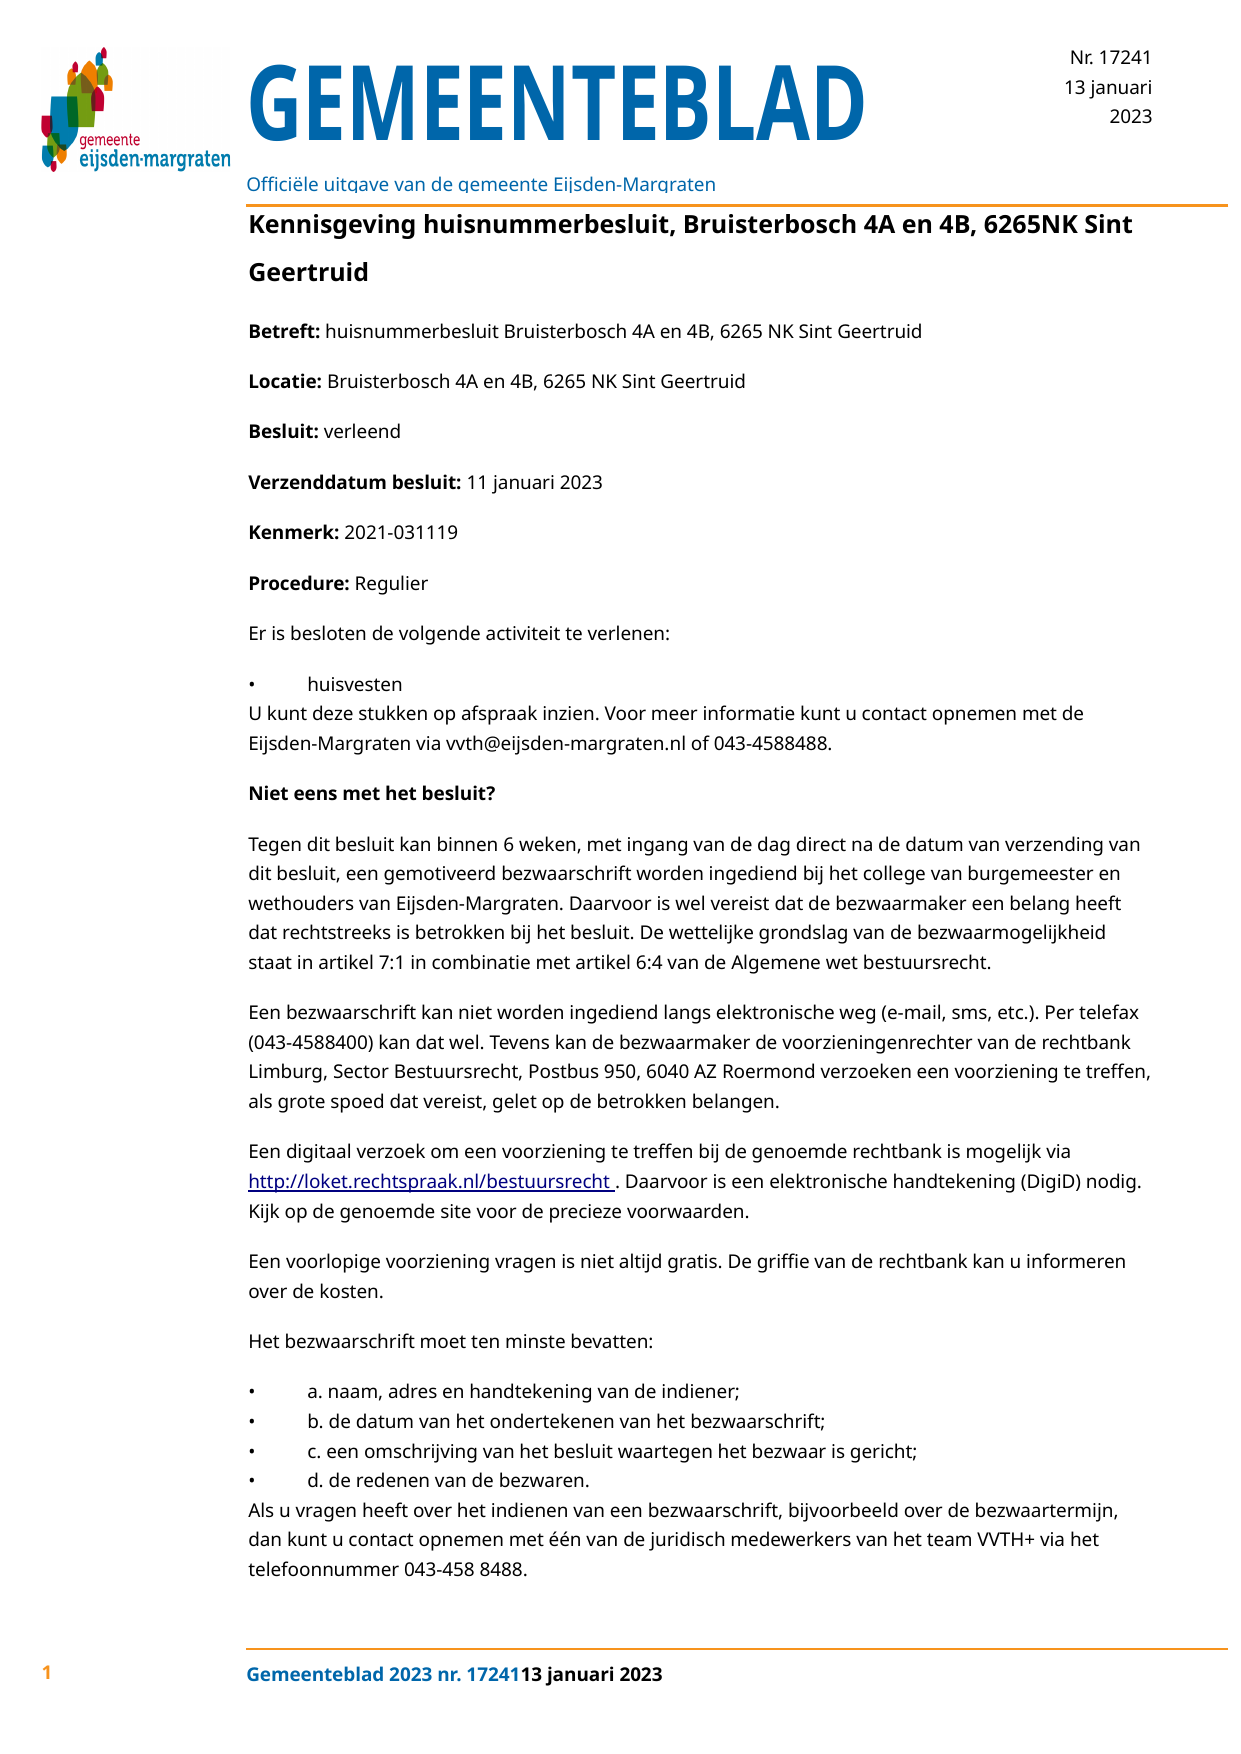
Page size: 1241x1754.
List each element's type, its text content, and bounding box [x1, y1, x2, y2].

list d. de redenen van de bezwaren. [248, 1467, 1152, 1493]
list a. naam, adres en handtekening van de indiener; [248, 1379, 1152, 1404]
text Een voorlopige voorziening vragen is niet altijd gratis. De griffie van de rechtbank kan u informeren over de kosten. [248, 1248, 1152, 1304]
list huisvesten [248, 671, 1152, 697]
text Er is besloten de volgende activiteit te verlenen: [248, 620, 1152, 646]
text Kennisgeving huisnummerbesluit, Bruisterbosch 4A en 4B, 6265NK Sint Geertruid [248, 207, 1152, 288]
list b. de datum van het ondertekenen van het bezwaarschrift; [248, 1408, 1152, 1434]
text Niet eens met het besluit? [248, 780, 1152, 806]
list c. een omschrijving van het besluit waartegen het bezwaar is gericht; [248, 1438, 1152, 1464]
text Locatie: Bruisterbosch 4A en 4B, 6265 NK Sint Geertruid [248, 368, 1152, 394]
text Verzenddatum besluit: 11 januari 2023 [248, 469, 1152, 495]
picture [41, 47, 231, 172]
text Procedure: Regulier [248, 570, 1152, 596]
text Tegen dit besluit kan binnen 6 weken, met ingang van de dag direct na de datum van verzending van dit besluit, een gemotiveerd bezwaarschrift worden ingediend bij het college van burgemeester en wethouders van Eijsden-Margraten. Daarvoor is wel vereist dat de bezwaarmaker een belang heeft dat rechtstreeks is betrokken bij het besluit. De wettelijke grondslag van de bezwaarmogelijkheid staat in artikel 7:1 in combinatie met artikel 6:4 van de Algemene wet bestuursrecht. [248, 831, 1152, 975]
text U kunt deze stukken op afspraak inzien. Voor meer informatie kunt u contact opnemen met de Eijsden-Margraten via vvth@eijsden-margraten.nl of 043-4588488. [248, 700, 1152, 756]
text Een bezwaarschrift kan niet worden ingediend langs elektronische weg (e-mail, sms, etc.). Per telefax (043-4588400) kan dat wel. Tevens kan de bezwaarmaker de voorzieningenrechter van de rechtbank Limburg, Sector Bestuursrecht, Postbus 950, 6040 AZ Roermond verzoeken een voorziening te treffen, als grote spoed dat vereist, gelet op de betrokken belangen. [248, 999, 1152, 1114]
text Betreft: huisnummerbesluit Bruisterbosch 4A en 4B, 6265 NK Sint Geertruid [248, 318, 1152, 344]
text Kenmerk: 2021-031119 [248, 519, 1152, 545]
text Als u vragen heeft over het indienen van een bezwaarschrift, bijvoorbeeld over de bezwaartermijn, dan kunt u contact opnemen met één van de juridisch medewerkers van het team VVTH+ via het telefoonnummer 043-458 8488. [248, 1497, 1152, 1582]
text Een digitaal verzoek om een voorziening te treffen bij de genoemde rechtbank is mogelijk via http://loket.rechtspraak.nl/bestuursrecht . Daarvoor is een elektronische handtekening (DigiD) nodig. Kijk op de genoemde site voor de precieze voorwaarden. [248, 1139, 1152, 1224]
text Besluit: verleend [248, 419, 1152, 444]
text Het bezwaarschrift moet ten minste bevatten: [248, 1328, 1152, 1354]
